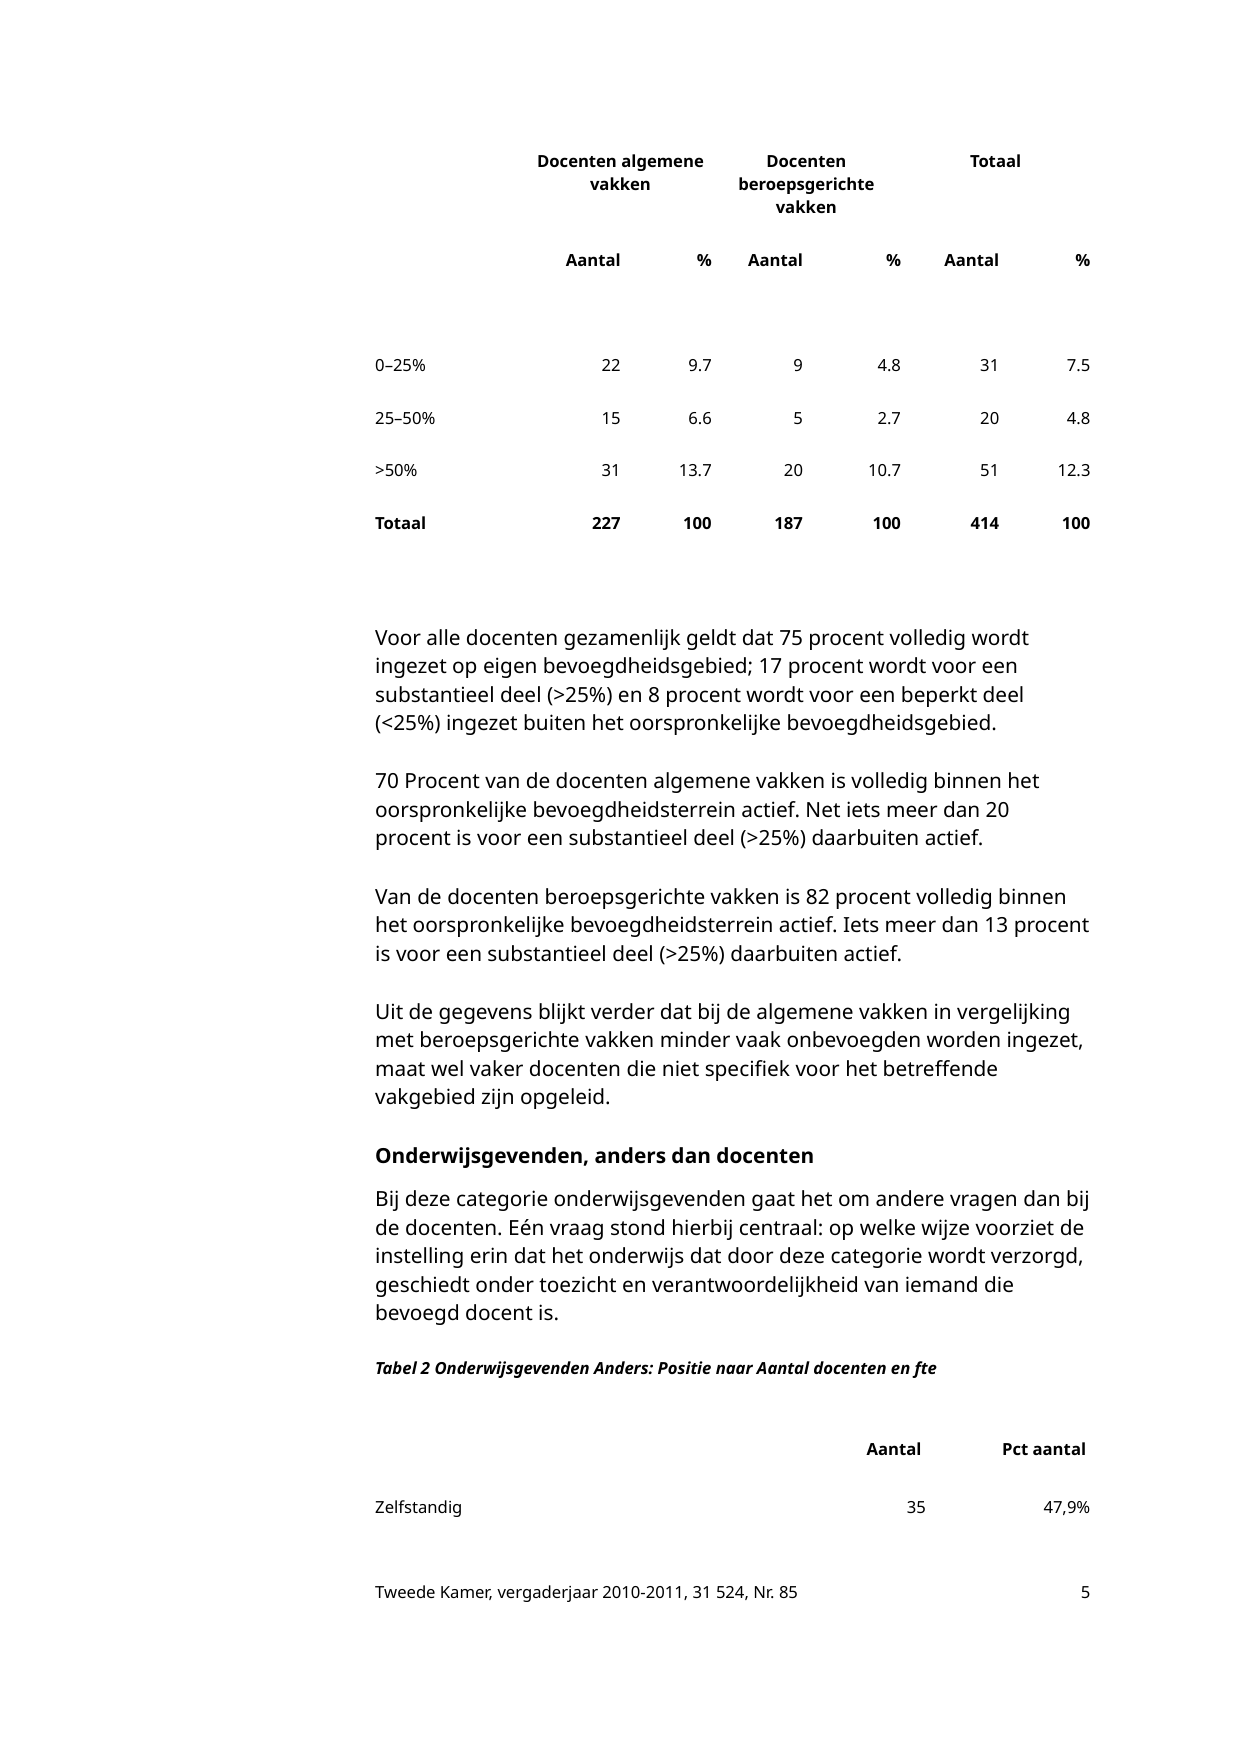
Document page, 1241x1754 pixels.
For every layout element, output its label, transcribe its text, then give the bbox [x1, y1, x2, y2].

table_cell [901, 301, 999, 353]
text Onderwijsgevenden, anders dan docenten [375, 1141, 1090, 1169]
table_cell 2.7 [803, 406, 901, 459]
table_cell % [620, 248, 711, 301]
text Voor alle docenten gezamenlijk geldt dat 75 procent volledig wordt ingezet op eigen bevoegdheidsgebied; 17 procent wordt voor een substantieel deel (>25%) en 8 procent wordt voor een beperkt deel (<25%) ingezet buiten het oorspronkelijke bevoegdheidsgebied. [375, 623, 1090, 737]
table_cell 35 [761, 1496, 926, 1548]
table_cell 4.8 [803, 354, 901, 406]
table_cell 227 [529, 512, 620, 564]
table_cell 100 [803, 512, 901, 564]
table_cell 20 [711, 459, 803, 512]
table_cell 100 [999, 512, 1090, 564]
text Uit de gegevens blijkt verder dat bij de algemene vakken in vergelijking met beroepsgerichte vakken minder vaak onbevoegden worden ingezet, maat wel vaker docenten die niet specifiek voor het betreffende vakgebied zijn opgeleid. [375, 997, 1090, 1111]
table_cell [711, 301, 803, 353]
table_header Aantal [761, 1437, 926, 1496]
text 70 Procent van de docenten algemene vakken is volledig binnen het oorspronkelijke bevoegdheidsterrein actief. Net iets meer dan 20 procent is voor een substantieel deel (>25%) daarbuiten actief. [375, 767, 1090, 852]
table_cell 0–25% [375, 354, 529, 406]
table_cell 22 [529, 354, 620, 406]
table_cell Aantal [529, 248, 620, 301]
table_cell 6.6 [620, 406, 711, 459]
table_header Docenten beroepsgerichte vakken [711, 150, 901, 248]
text Van de docenten beroepsgerichte vakken is 82 procent volledig binnen het oorspronkelijke bevoegdheidsterrein actief. Iets meer dan 13 procent is voor een substantieel deel (>25%) daarbuiten actief. [375, 882, 1090, 967]
table_cell 187 [711, 512, 803, 564]
text Bij deze categorie onderwijsgevenden gaat het om andere vragen dan bij de docenten. Eén vraag stond hierbij centraal: op welke wijze voorziet de instelling erin dat het onderwijs dat door deze categorie wordt verzorgd, geschiedt onder toezicht en verantwoordelijkheid van iemand die bevoegd docent is. [375, 1184, 1090, 1327]
table_header Docenten algemene vakken [529, 150, 711, 248]
table_cell 5 [711, 406, 803, 459]
table_cell [999, 301, 1090, 353]
table_cell % [999, 248, 1090, 301]
table_cell 31 [529, 459, 620, 512]
table_cell [620, 301, 711, 353]
table_header [375, 150, 529, 301]
table_header Totaal [901, 150, 1090, 248]
table_cell Aantal [901, 248, 999, 301]
table_header [375, 1437, 761, 1496]
table_cell 4.8 [999, 406, 1090, 459]
table_cell Totaal [375, 512, 529, 564]
table_cell 414 [901, 512, 999, 564]
table_cell 47,9% [926, 1496, 1090, 1548]
table_cell 20 [901, 406, 999, 459]
table_header Pct aantal [926, 1437, 1090, 1496]
table_cell Aantal [711, 248, 803, 301]
table_cell 10.7 [803, 459, 901, 512]
table_cell 100 [620, 512, 711, 564]
table_cell 51 [901, 459, 999, 512]
table_cell Zelfstandig [375, 1496, 761, 1548]
table_cell 31 [901, 354, 999, 406]
table_cell 13.7 [620, 459, 711, 512]
table_cell [375, 301, 529, 353]
table_cell 15 [529, 406, 620, 459]
table_cell % [803, 248, 901, 301]
table_cell 25–50% [375, 406, 529, 459]
table_cell >50% [375, 459, 529, 512]
table_cell 12.3 [999, 459, 1090, 512]
table_cell 9.7 [620, 354, 711, 406]
table_cell [803, 301, 901, 353]
table_cell [529, 301, 620, 353]
table_cell 9 [711, 354, 803, 406]
text Tabel 2 Onderwijsgevenden Anders: Positie naar Aantal docenten en fte [375, 1357, 1090, 1379]
table_cell 7.5 [999, 354, 1090, 406]
